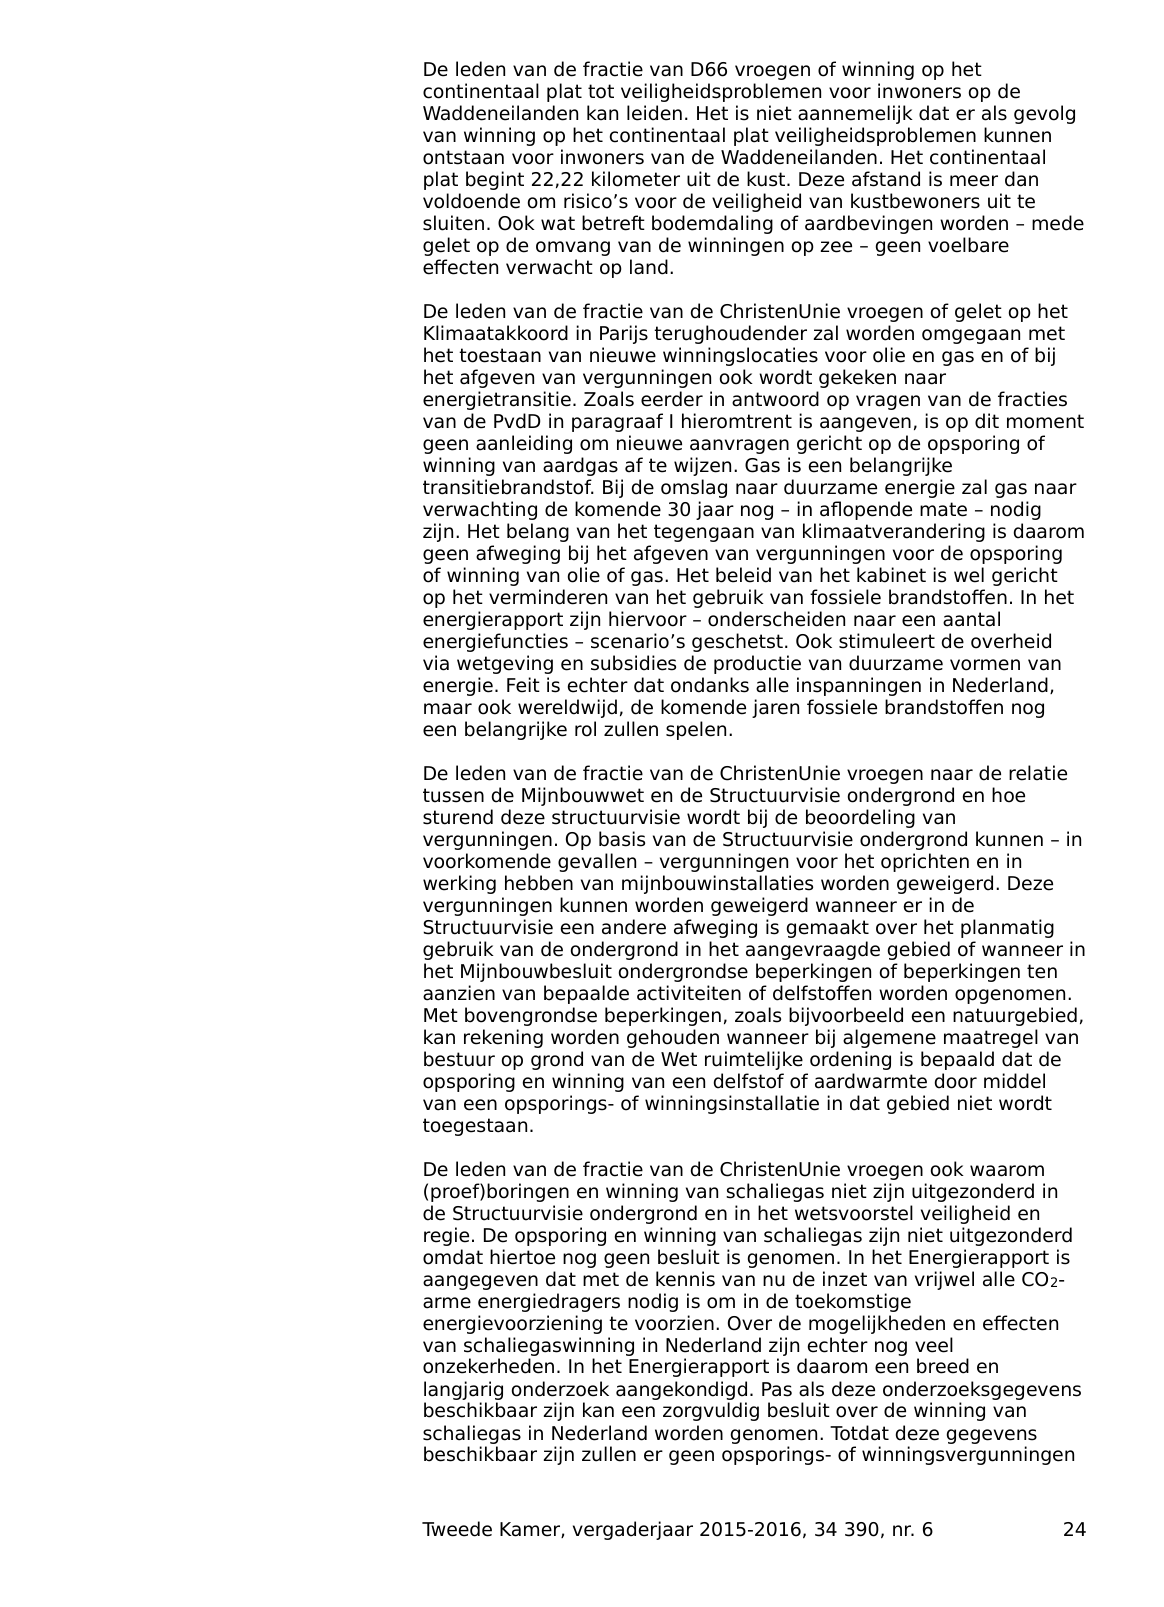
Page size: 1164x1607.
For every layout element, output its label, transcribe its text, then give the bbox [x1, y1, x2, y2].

text De leden van de fractie van de ChristenUnie vroegen ook waarom (proef)boringen en winning van schaliegas niet zijn uitgezonderd in de Structuurvisie ondergrond en in het wetsvoorstel veiligheid en regie. De opsporing en winning van schaliegas zijn niet uitgezonderd omdat hiertoe nog geen besluit is genomen. In het Energierapport is aangegeven dat met de kennis van nu de inzet van vrijwel alle CO2-arme energiedragers nodig is om in de toekomstige energievoorziening te voorzien. Over de mogelijkheden en effecten van schaliegaswinning in Nederland zijn echter nog veel onzekerheden. In het Energierapport is daarom een breed en langjarig onderzoek aangekondigd. Pas als deze onderzoeksgegevens beschikbaar zijn kan een zorgvuldig besluit over de winning van schaliegas in Nederland worden genomen. Totdat deze gegevens beschikbaar zijn zullen er geen opsporings- of winningsvergunningen [422, 1159, 1087, 1466]
text De leden van de fractie van de ChristenUnie vroegen of gelet op het Klimaatakkoord in Parijs terughoudender zal worden omgegaan met het toestaan van nieuwe winningslocaties voor olie en gas en of bij het afgeven van vergunningen ook wordt gekeken naar energietransitie. Zoals eerder in antwoord op vragen van de fracties van de PvdD in paragraaf I hieromtrent is aangeven, is op dit moment geen aanleiding om nieuwe aanvragen gericht op de opsporing of winning van aardgas af te wijzen. Gas is een belangrijke transitiebrandstof. Bij de omslag naar duurzame energie zal gas naar verwachting de komende 30 jaar nog – in aflopende mate – nodig zijn. Het belang van het tegengaan van klimaatverandering is daarom geen afweging bij het afgeven van vergunningen voor de opsporing of winning van olie of gas. Het beleid van het kabinet is wel gericht op het verminderen van het gebruik van fossiele brandstoffen. In het energierapport zijn hiervoor – onderscheiden naar een aantal energiefuncties – scenario’s geschetst. Ook stimuleert de overheid via wetgeving en subsidies de productie van duurzame vormen van energie. Feit is echter dat ondanks alle inspanningen in Nederland, maar ook wereldwijd, de komende jaren fossiele brandstoffen nog een belangrijke rol zullen spelen. [422, 301, 1087, 741]
text De leden van de fractie van D66 vroegen of winning op het continentaal plat tot veiligheidsproblemen voor inwoners op de Waddeneilanden kan leiden. Het is niet aannemelijk dat er als gevolg van winning op het continentaal plat veiligheidsproblemen kunnen ontstaan voor inwoners van de Waddeneilanden. Het continentaal plat begint 22,22 kilometer uit de kust. Deze afstand is meer dan voldoende om risico’s voor de veiligheid van kustbewoners uit te sluiten. Ook wat betreft bodemdaling of aardbevingen worden – mede gelet op de omvang van de winningen op zee – geen voelbare effecten verwacht op land. [422, 59, 1087, 279]
text De leden van de fractie van de ChristenUnie vroegen naar de relatie tussen de Mijnbouwwet en de Structuurvisie ondergrond en hoe sturend deze structuurvisie wordt bij de beoordeling van vergunningen. Op basis van de Structuurvisie ondergrond kunnen – in voorkomende gevallen – vergunningen voor het oprichten en in werking hebben van mijnbouwinstallaties worden geweigerd. Deze vergunningen kunnen worden geweigerd wanneer er in de Structuurvisie een andere afweging is gemaakt over het planmatig gebruik van de ondergrond in het aangevraagde gebied of wanneer in het Mijnbouwbesluit ondergrondse beperkingen of beperkingen ten aanzien van bepaalde activiteiten of delfstoffen worden opgenomen. Met bovengrondse beperkingen, zoals bijvoorbeeld een natuurgebied, kan rekening worden gehouden wanneer bij algemene maatregel van bestuur op grond van de Wet ruimtelijke ordening is bepaald dat de opsporing en winning van een delfstof of aardwarmte door middel van een opsporings- of winningsinstallatie in dat gebied niet wordt toegestaan. [422, 763, 1087, 1136]
